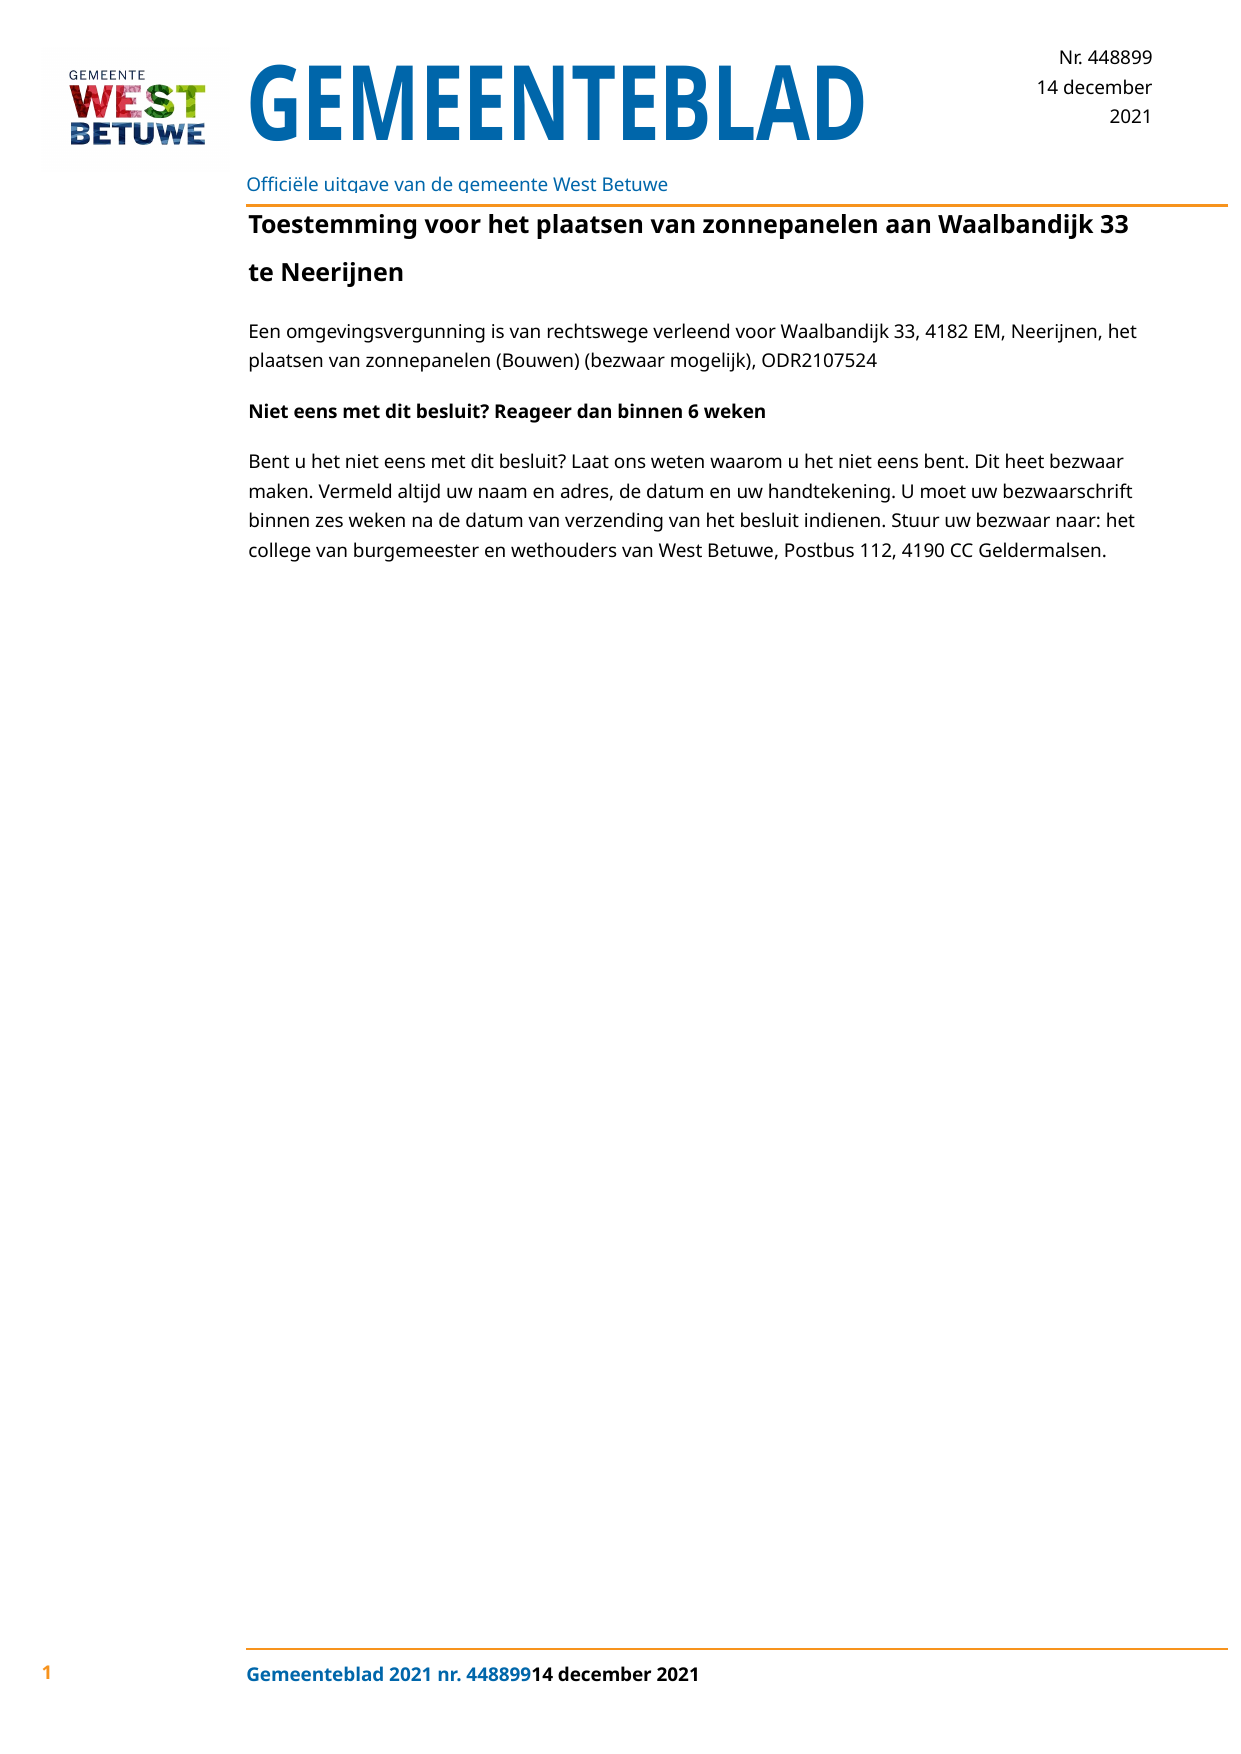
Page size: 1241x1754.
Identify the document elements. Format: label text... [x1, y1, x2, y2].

picture [41, 47, 231, 172]
text Bent u het niet eens met dit besluit? Laat ons weten waarom u het niet eens bent. Dit heet bezwaar maken. Vermeld altijd uw naam en adres, de datum en uw handtekening. U moet uw bezwaarschrift binnen zes weken na de datum van verzending van het besluit indienen. Stuur uw bezwaar naar: het college van burgemeester en wethouders van West Betuwe, Postbus 112, 4190 CC Geldermalsen. [248, 448, 1152, 563]
text Niet eens met dit besluit? Reageer dan binnen 6 weken [248, 398, 1152, 424]
text Toestemming voor het plaatsen van zonnepanelen aan Waalbandijk 33 te Neerijnen [248, 207, 1152, 288]
text Een omgevingsvergunning is van rechtswege verleend voor Waalbandijk 33, 4182 EM, Neerijnen, het plaatsen van zonnepanelen (Bouwen) (bezwaar mogelijk), ODR2107524 [248, 318, 1152, 373]
